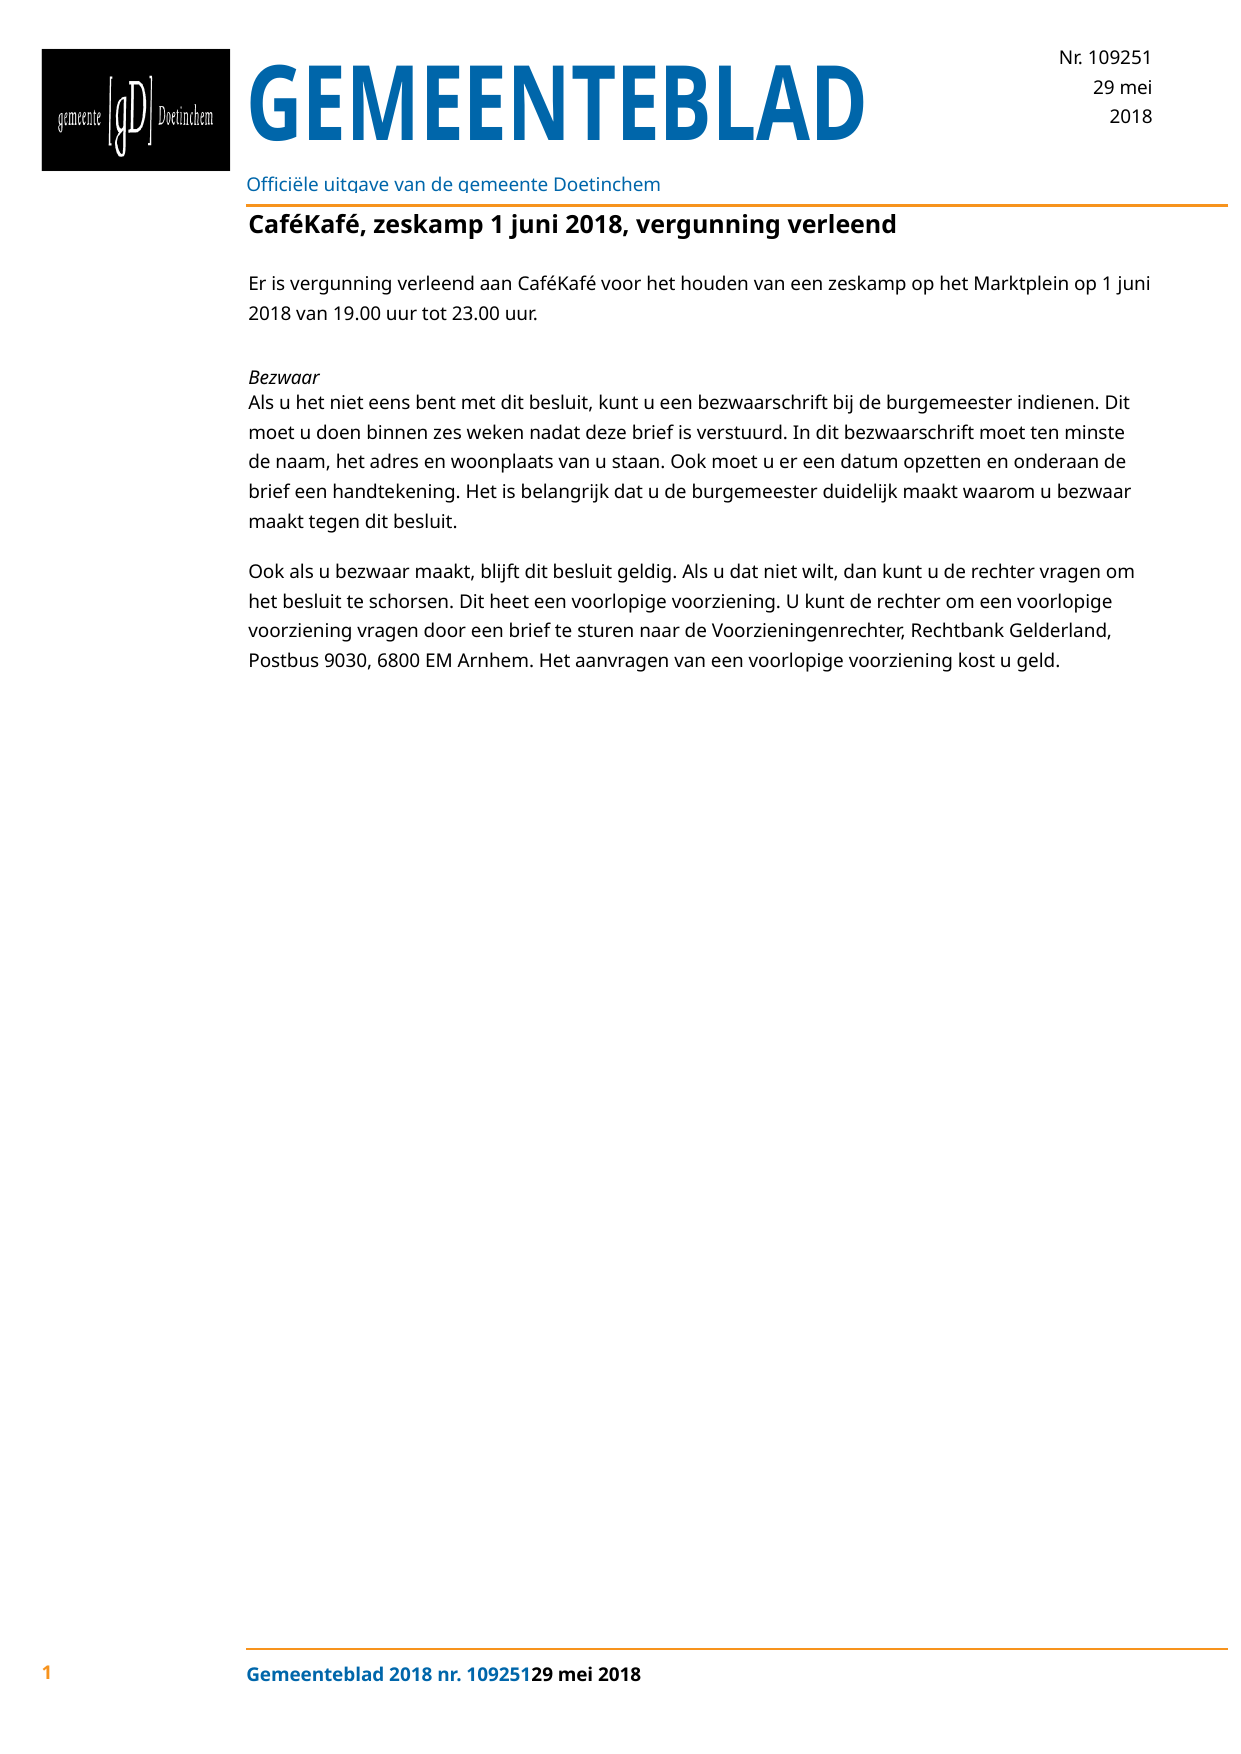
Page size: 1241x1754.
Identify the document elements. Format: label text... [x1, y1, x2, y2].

text Ook als u bezwaar maakt, blijft dit besluit geldig. Als u dat niet wilt, dan kunt u de rechter vragen om het besluit te schorsen. Dit heet een voorlopige voorziening. U kunt de rechter om een voorlopige voorziening vragen door een brief te sturen naar de Voorzieningenrechter, Rechtbank Gelderland, Postbus 9030, 6800 EM Arnhem. Het aanvragen van een voorlopige voorziening kost u geld. [248, 558, 1152, 673]
text Als u het niet eens bent met dit besluit, kunt u een bezwaarschrift bij de burgemeester indienen. Dit moet u doen binnen zes weken nadat deze brief is verstuurd. In dit bezwaarschrift moet ten minste de naam, het adres en woonplaats van u staan. Ook moet u er een datum opzetten en onderaan de brief een handtekening. Het is belangrijk dat u de burgemeester duidelijk maakt waarom u bezwaar maakt tegen dit besluit. [248, 389, 1152, 534]
text CaféKafé, zeskamp 1 juni 2018, vergunning verleend [248, 207, 1152, 241]
text Bezwaar [248, 364, 1152, 389]
text Er is vergunning verleend aan CaféKafé voor het houden van een zeskamp op het Marktplein op 1 juni 2018 van 19.00 uur tot 23.00 uur. [248, 270, 1152, 326]
picture [41, 47, 231, 172]
